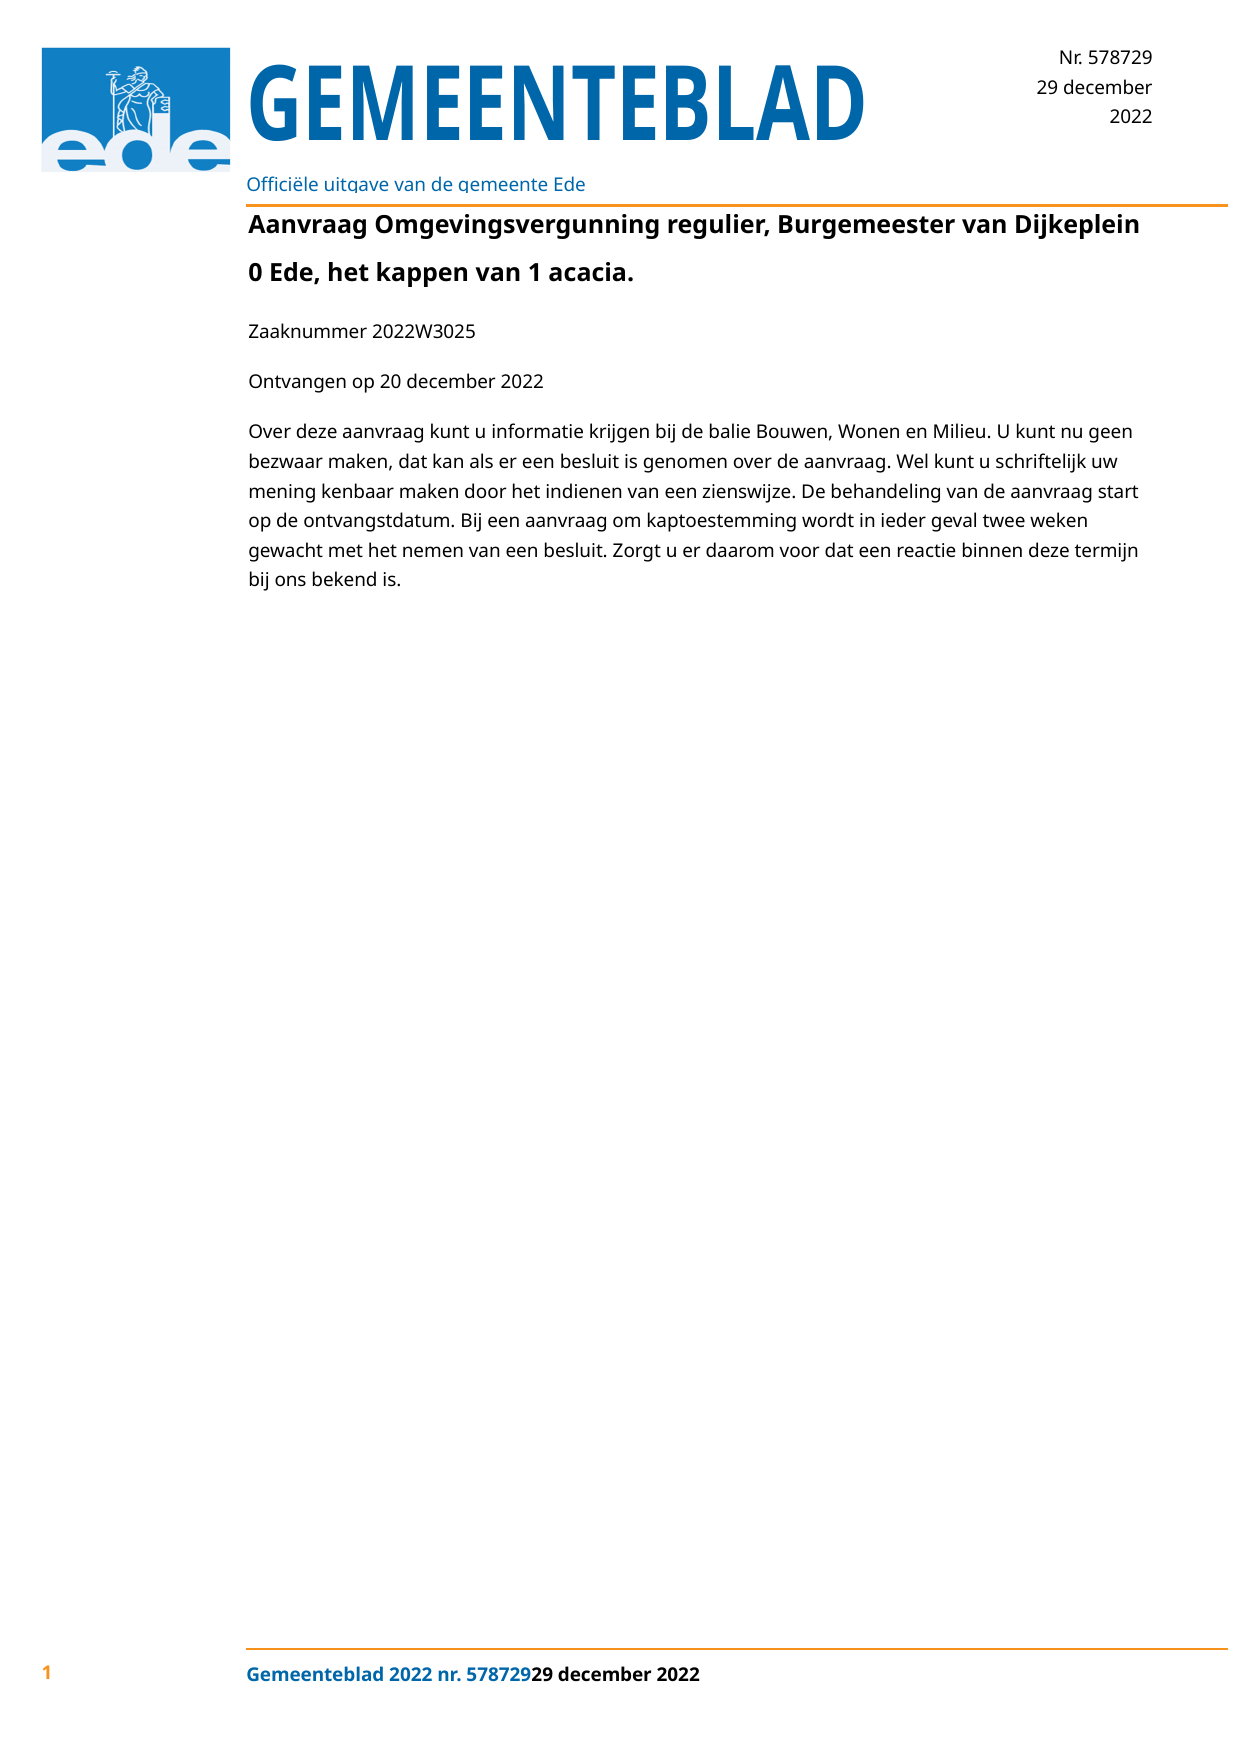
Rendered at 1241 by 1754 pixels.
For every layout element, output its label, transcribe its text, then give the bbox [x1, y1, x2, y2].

text Ontvangen op 20 december 2022 [248, 368, 1152, 394]
text Over deze aanvraag kunt u informatie krijgen bij de balie Bouwen, Wonen en Milieu. U kunt nu geen bezwaar maken, dat kan als er een besluit is genomen over de aanvraag. Wel kunt u schriftelijk uw mening kenbaar maken door het indienen van een zienswijze. De behandeling van de aanvraag start op de ontvangstdatum. Bij een aanvraag om kaptoestemming wordt in ieder geval twee weken gewacht met het nemen van een besluit. Zorgt u er daarom voor dat een reactie binnen deze termijn bij ons bekend is. [248, 419, 1152, 592]
text Aanvraag Omgevingsvergunning regulier, Burgemeester van Dijkeplein 0 Ede, het kappen van 1 acacia. [248, 207, 1152, 288]
picture [41, 47, 231, 172]
text Zaaknummer 2022W3025 [248, 318, 1152, 344]
